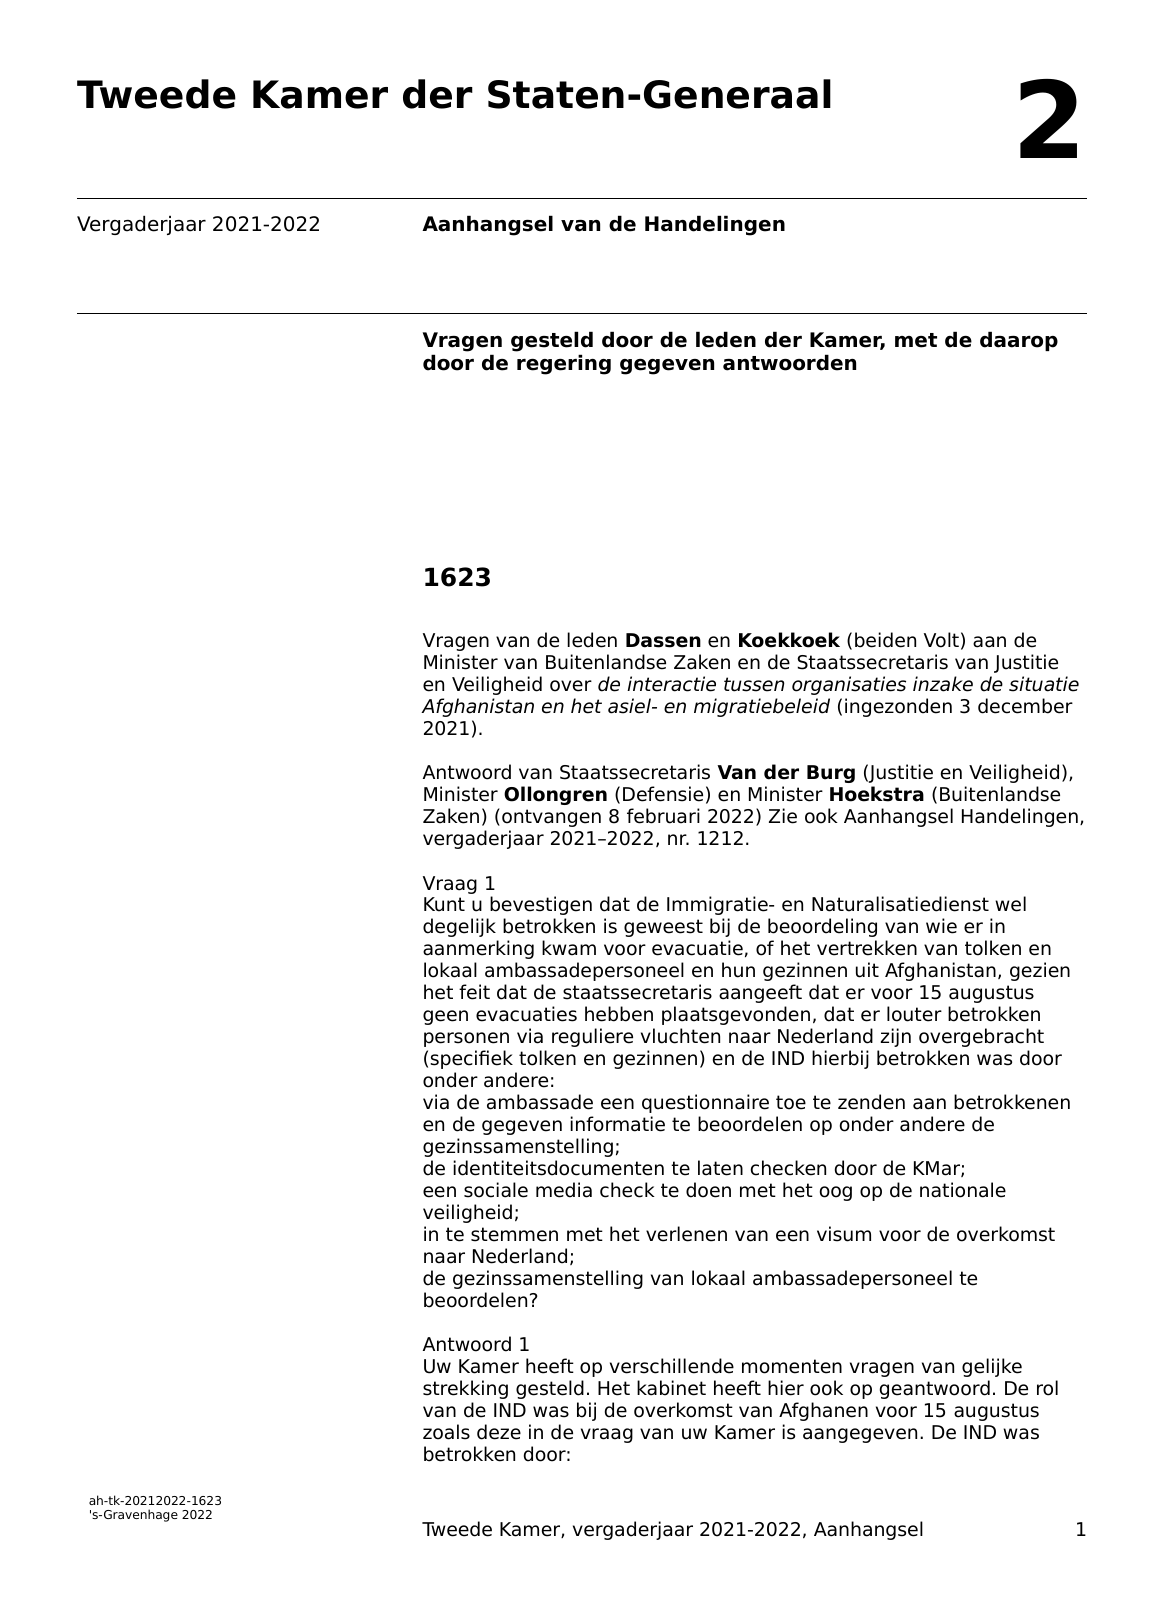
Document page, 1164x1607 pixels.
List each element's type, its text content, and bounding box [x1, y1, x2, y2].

text Vragen van de leden Dassen en Koekkoek (beiden Volt) aan de Minister van Buitenlandse Zaken en de Staatssecretaris van Justitie en Veiligheid over de interactie tussen organisaties inzake de situatie Afghanistan en het asiel- en migratiebeleid (ingezonden 3 december 2021). [422, 630, 1087, 740]
text Kunt u bevestigen dat de Immigratie- en Naturalisatiedienst wel degelijk betrokken is geweest bij de beoordeling van wie er in aanmerking kwam voor evacuatie, of het vertrekken van tolken en lokaal ambassadepersoneel en hun gezinnen uit Afghanistan, gezien het feit dat de staatssecretaris aangeeft dat er voor 15 augustus geen evacuaties hebben plaatsgevonden, dat er louter betrokken personen via reguliere vluchten naar Nederland zijn overgebracht (specifiek tolken en gezinnen) en de IND hierbij betrokken was door onder andere: [422, 894, 1087, 1092]
text in te stemmen met het verlenen van een visum voor de overkomst naar Nederland; [422, 1224, 1087, 1268]
text een sociale media check te doen met het oog op de nationale veiligheid; [422, 1180, 1087, 1224]
text 's-Gravenhage 2022 [88, 1508, 323, 1522]
text Antwoord 1 [422, 1334, 1087, 1356]
text via de ambassade een questionnaire toe te zenden aan betrokkenen en de gegeven informatie te beoordelen op onder andere de gezinssamenstelling; [422, 1092, 1087, 1158]
text Uw Kamer heeft op verschillende momenten vragen van gelijke strekking gesteld. Het kabinet heeft hier ook op geantwoord. De rol van de IND was bij de overkomst van Afghanen voor 15 augustus zoals deze in de vraag van uw Kamer is aangegeven. De IND was betrokken door: [422, 1356, 1087, 1466]
table_header Tweede Kamer der Staten-Generaal [77, 59, 886, 198]
text Vraag 1 [422, 872, 1087, 894]
table_header 2 [886, 59, 1087, 198]
text Antwoord van Staatssecretaris Van der Burg (Justitie en Veiligheid), Minister Ollongren (Defensie) en Minister Hoekstra (Buitenlandse Zaken) (ontvangen 8 februari 2022) Zie ook Aanhangsel Handelingen, vergaderjaar 2021–2022, nr. 1212. [422, 762, 1087, 850]
text ah-tk-20212022-1623 [88, 1494, 323, 1508]
table_cell Vragen gesteld door de leden der Kamer, met de daarop door de regering gegeven antwoorden [422, 314, 1087, 375]
table_cell Vergaderjaar 2021-2022 [77, 199, 422, 313]
table_cell Aanhangsel van de Handelingen [422, 199, 1087, 313]
table_cell [77, 314, 422, 375]
text de identiteitsdocumenten te laten checken door de KMar; [422, 1158, 1087, 1180]
text 1623 [422, 563, 1087, 592]
text de gezinssamenstelling van lokaal ambassadepersoneel te beoordelen? [422, 1268, 1087, 1312]
